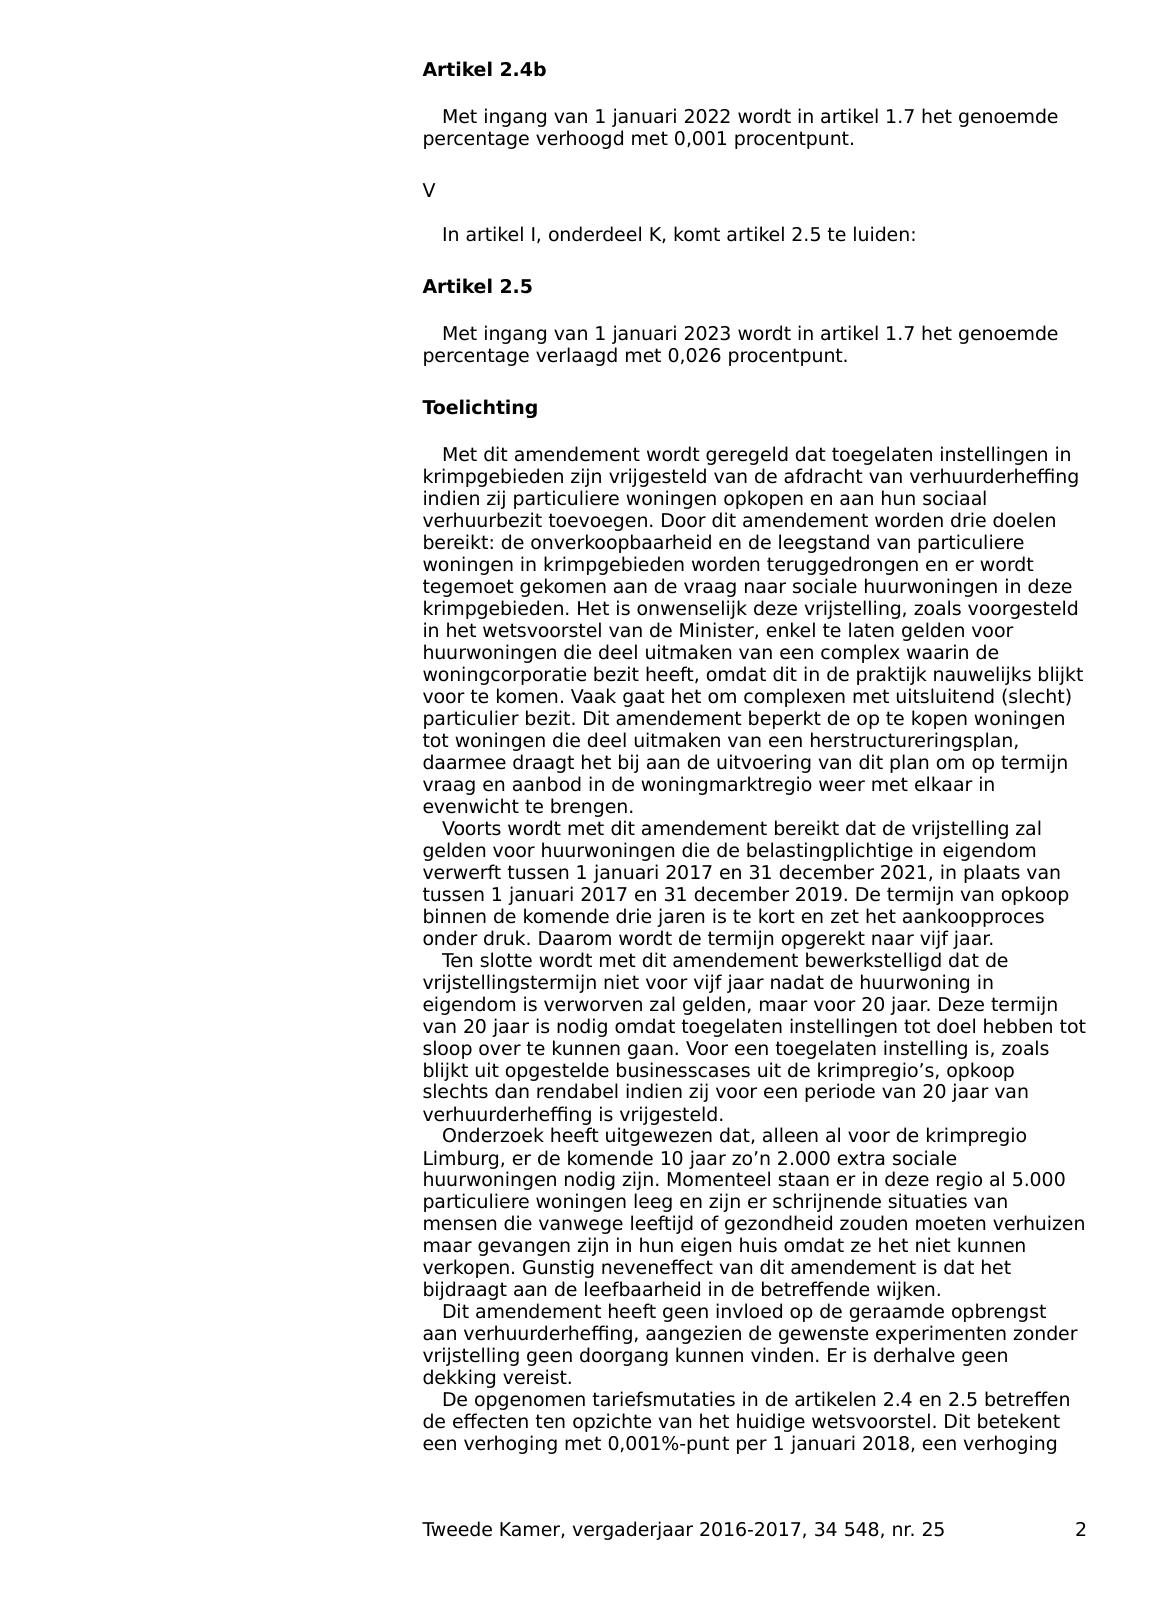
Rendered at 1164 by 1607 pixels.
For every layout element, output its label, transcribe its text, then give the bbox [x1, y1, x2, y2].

text Met ingang van 1 januari 2023 wordt in artikel 1.7 het genoemde percentage verlaagd met 0,026 procentpunt. [422, 323, 1087, 367]
subtitle Toelichting [422, 397, 1087, 419]
text De opgenomen tariefsmutaties in de artikelen 2.4 en 2.5 betreffen de effecten ten opzichte van het huidige wetsvoorstel. Dit betekent een verhoging met 0,001%-punt per 1 januari 2018, een verhoging [422, 1389, 1087, 1455]
subtitle Artikel 2.5 [422, 276, 1087, 298]
text In artikel I, onderdeel K, komt artikel 2.5 te luiden: [422, 224, 1087, 246]
text Met ingang van 1 januari 2022 wordt in artikel 1.7 het genoemde percentage verhoogd met 0,001 procentpunt. [422, 106, 1087, 150]
text Voorts wordt met dit amendement bereikt dat de vrijstelling zal gelden voor huurwoningen die de belastingplichtige in eigendom verwerft tussen 1 januari 2017 en 31 december 2021, in plaats van tussen 1 januari 2017 en 31 december 2019. De termijn van opkoop binnen de komende drie jaren is te kort en zet het aankoopproces onder druk. Daarom wordt de termijn opgerekt naar vijf jaar. [422, 818, 1087, 949]
text Dit amendement heeft geen invloed op de geraamde opbrengst aan verhuurderheffing, aangezien de gewenste experimenten zonder vrijstelling geen doorgang kunnen vinden. Er is derhalve geen dekking vereist. [422, 1301, 1087, 1389]
subtitle V [422, 180, 1087, 202]
text Ten slotte wordt met dit amendement bewerkstelligd dat de vrijstellingstermijn niet voor vijf jaar nadat de huurwoning in eigendom is verworven zal gelden, maar voor 20 jaar. Deze termijn van 20 jaar is nodig omdat toegelaten instellingen tot doel hebben tot sloop over te kunnen gaan. Voor een toegelaten instelling is, zoals blijkt uit opgestelde businesscases uit de krimpregio’s, opkoop slechts dan rendabel indien zij voor een periode van 20 jaar van verhuurderheffing is vrijgesteld. [422, 949, 1087, 1125]
text Met dit amendement wordt geregeld dat toegelaten instellingen in krimpgebieden zijn vrijgesteld van de afdracht van verhuurderheffing indien zij particuliere woningen opkopen en aan hun sociaal verhuurbezit toevoegen. Door dit amendement worden drie doelen bereikt: de onverkoopbaarheid en de leegstand van particuliere woningen in krimpgebieden worden teruggedrongen en er wordt tegemoet gekomen aan de vraag naar sociale huurwoningen in deze krimpgebieden. Het is onwenselijk deze vrijstelling, zoals voorgesteld in het wetsvoorstel van de Minister, enkel te laten gelden voor huurwoningen die deel uitmaken van een complex waarin de woningcorporatie bezit heeft, omdat dit in de praktijk nauwelijks blijkt voor te komen. Vaak gaat het om complexen met uitsluitend (slecht) particulier bezit. Dit amendement beperkt de op te kopen woningen tot woningen die deel uitmaken van een herstructureringsplan, daarmee draagt het bij aan de uitvoering van dit plan om op termijn vraag en aanbod in de woningmarktregio weer met elkaar in evenwicht te brengen. [422, 444, 1087, 818]
subtitle Artikel 2.4b [422, 59, 1087, 81]
text Onderzoek heeft uitgewezen dat, alleen al voor de krimpregio Limburg, er de komende 10 jaar zo’n 2.000 extra sociale huurwoningen nodig zijn. Momenteel staan er in deze regio al 5.000 particuliere woningen leeg en zijn er schrijnende situaties van mensen die vanwege leeftijd of gezondheid zouden moeten verhuizen maar gevangen zijn in hun eigen huis omdat ze het niet kunnen verkopen. Gunstig neveneffect van dit amendement is dat het bijdraagt aan de leefbaarheid in de betreffende wijken. [422, 1125, 1087, 1301]
